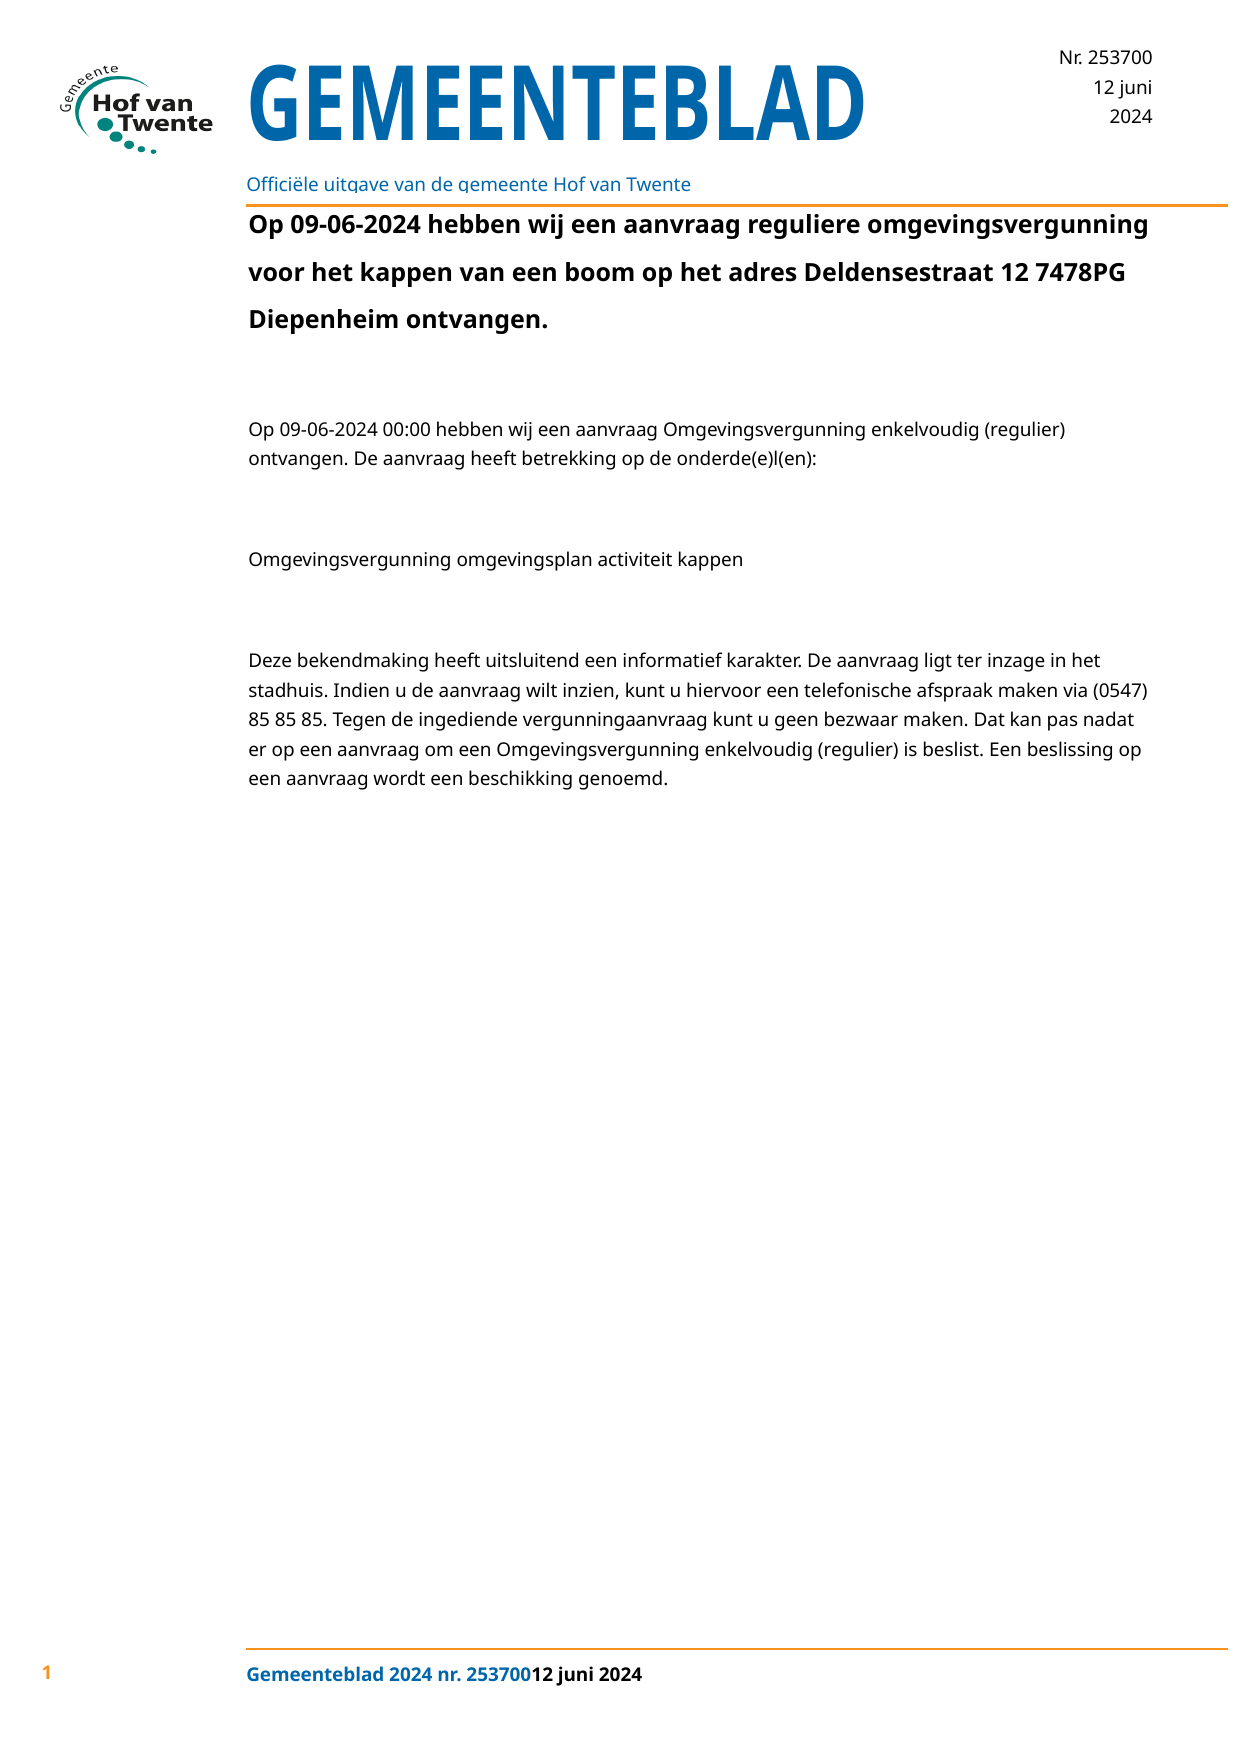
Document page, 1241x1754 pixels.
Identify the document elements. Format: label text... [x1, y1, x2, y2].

text Op 09-06-2024 00:00 hebben wij een aanvraag Omgevingsvergunning enkelvoudig (regulier) ontvangen. De aanvraag heeft betrekking op de onderde(e)l(en): [248, 416, 1152, 471]
picture [41, 47, 231, 172]
text Deze bekendmaking heeft uitsluitend een informatief karakter. De aanvraag ligt ter inzage in het stadhuis. Indien u de aanvraag wilt inzien, kunt u hiervoor een telefonische afspraak maken via (0547) 85 85 85. Tegen de ingediende vergunningaanvraag kunt u geen bezwaar maken. Dat kan pas nadat er op een aanvraag om een Omgevingsvergunning enkelvoudig (regulier) is beslist. Een beslissing op een aanvraag wordt een beschikking genoemd. [248, 647, 1152, 791]
text Omgevingsvergunning omgevingsplan activiteit kappen [248, 546, 1152, 572]
text Op 09-06-2024 hebben wij een aanvraag reguliere omgevingsvergunning voor het kappen van een boom op het adres Deldensestraat 12 7478PG Diepenheim ontvangen. [248, 207, 1152, 336]
